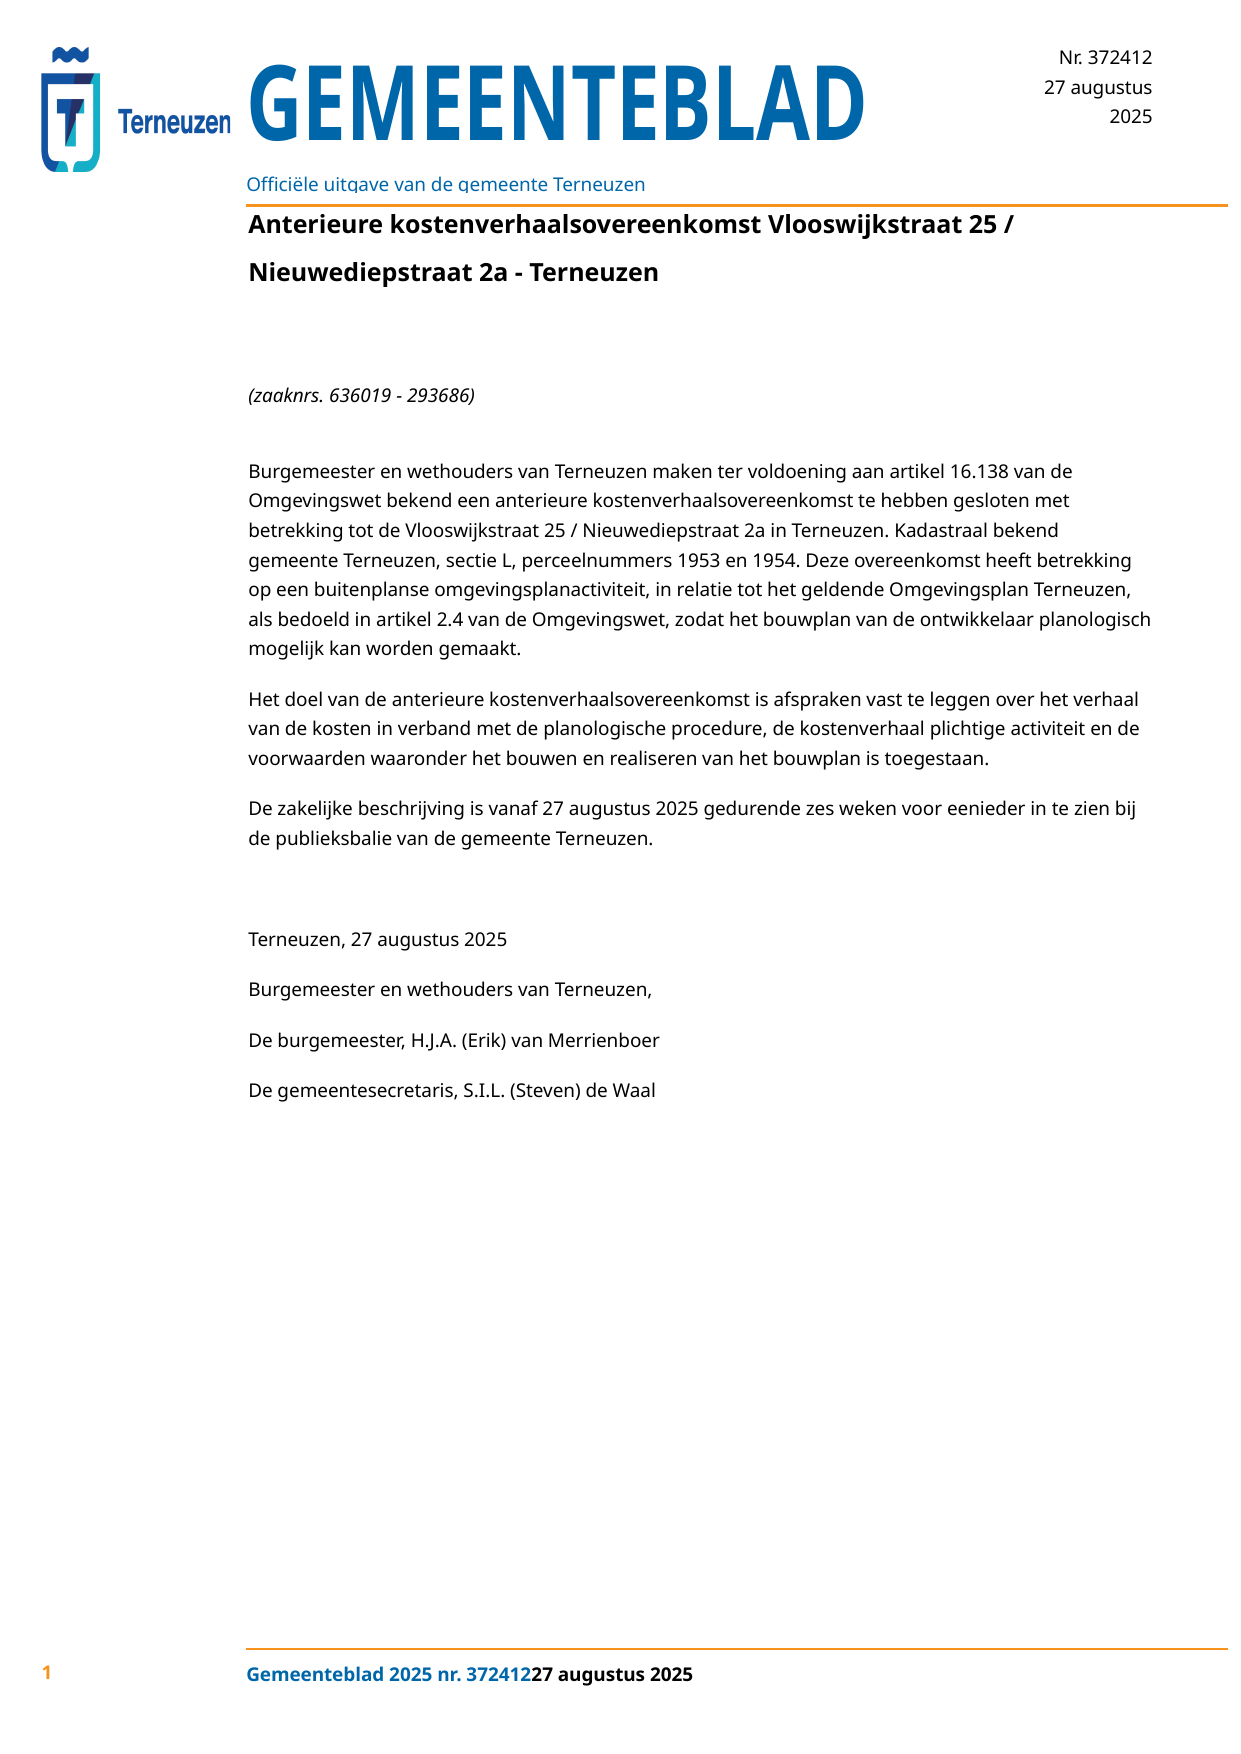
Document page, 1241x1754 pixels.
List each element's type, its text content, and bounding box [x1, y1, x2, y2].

text Burgemeester en wethouders van Terneuzen maken ter voldoening aan artikel 16.138 van de Omgevingswet bekend een anterieure kostenverhaalsovereenkomst te hebben gesloten met betrekking tot de Vlooswijkstraat 25 / Nieuwediepstraat 2a in Terneuzen. Kadastraal bekend gemeente Terneuzen, sectie L, perceelnummers 1953 en 1954. Deze overeenkomst heeft betrekking op een buitenplanse omgevingsplanactiviteit, in relatie tot het geldende Omgevingsplan Terneuzen, als bedoeld in artikel 2.4 van de Omgevingswet, zodat het bouwplan van de ontwikkelaar planologisch mogelijk kan worden gemaakt. [248, 458, 1152, 661]
picture [41, 47, 231, 172]
text Het doel van de anterieure kostenverhaalsovereenkomst is afspraken vast te leggen over het verhaal van de kosten in verband met de planologische procedure, de kostenverhaal plichtige activiteit en de voorwaarden waaronder het bouwen en realiseren van het bouwplan is toegestaan. [248, 686, 1152, 771]
text De zakelijke beschrijving is vanaf 27 augustus 2025 gedurende zes weken voor eenieder in te zien bij de publieksbalie van de gemeente Terneuzen. [248, 796, 1152, 851]
text De burgemeester, H.J.A. (Erik) van Merrienboer [248, 1027, 1152, 1052]
text Anterieure kostenverhaalsovereenkomst Vlooswijkstraat 25 / Nieuwediepstraat 2a - Terneuzen [248, 207, 1152, 288]
text Terneuzen, 27 augustus 2025 [248, 926, 1152, 952]
text De gemeentesecretaris, S.I.L. (Steven) de Waal [248, 1077, 1152, 1103]
text Burgemeester en wethouders van Terneuzen, [248, 976, 1152, 1002]
text (zaaknrs. 636019 - 293686) [248, 382, 1152, 408]
